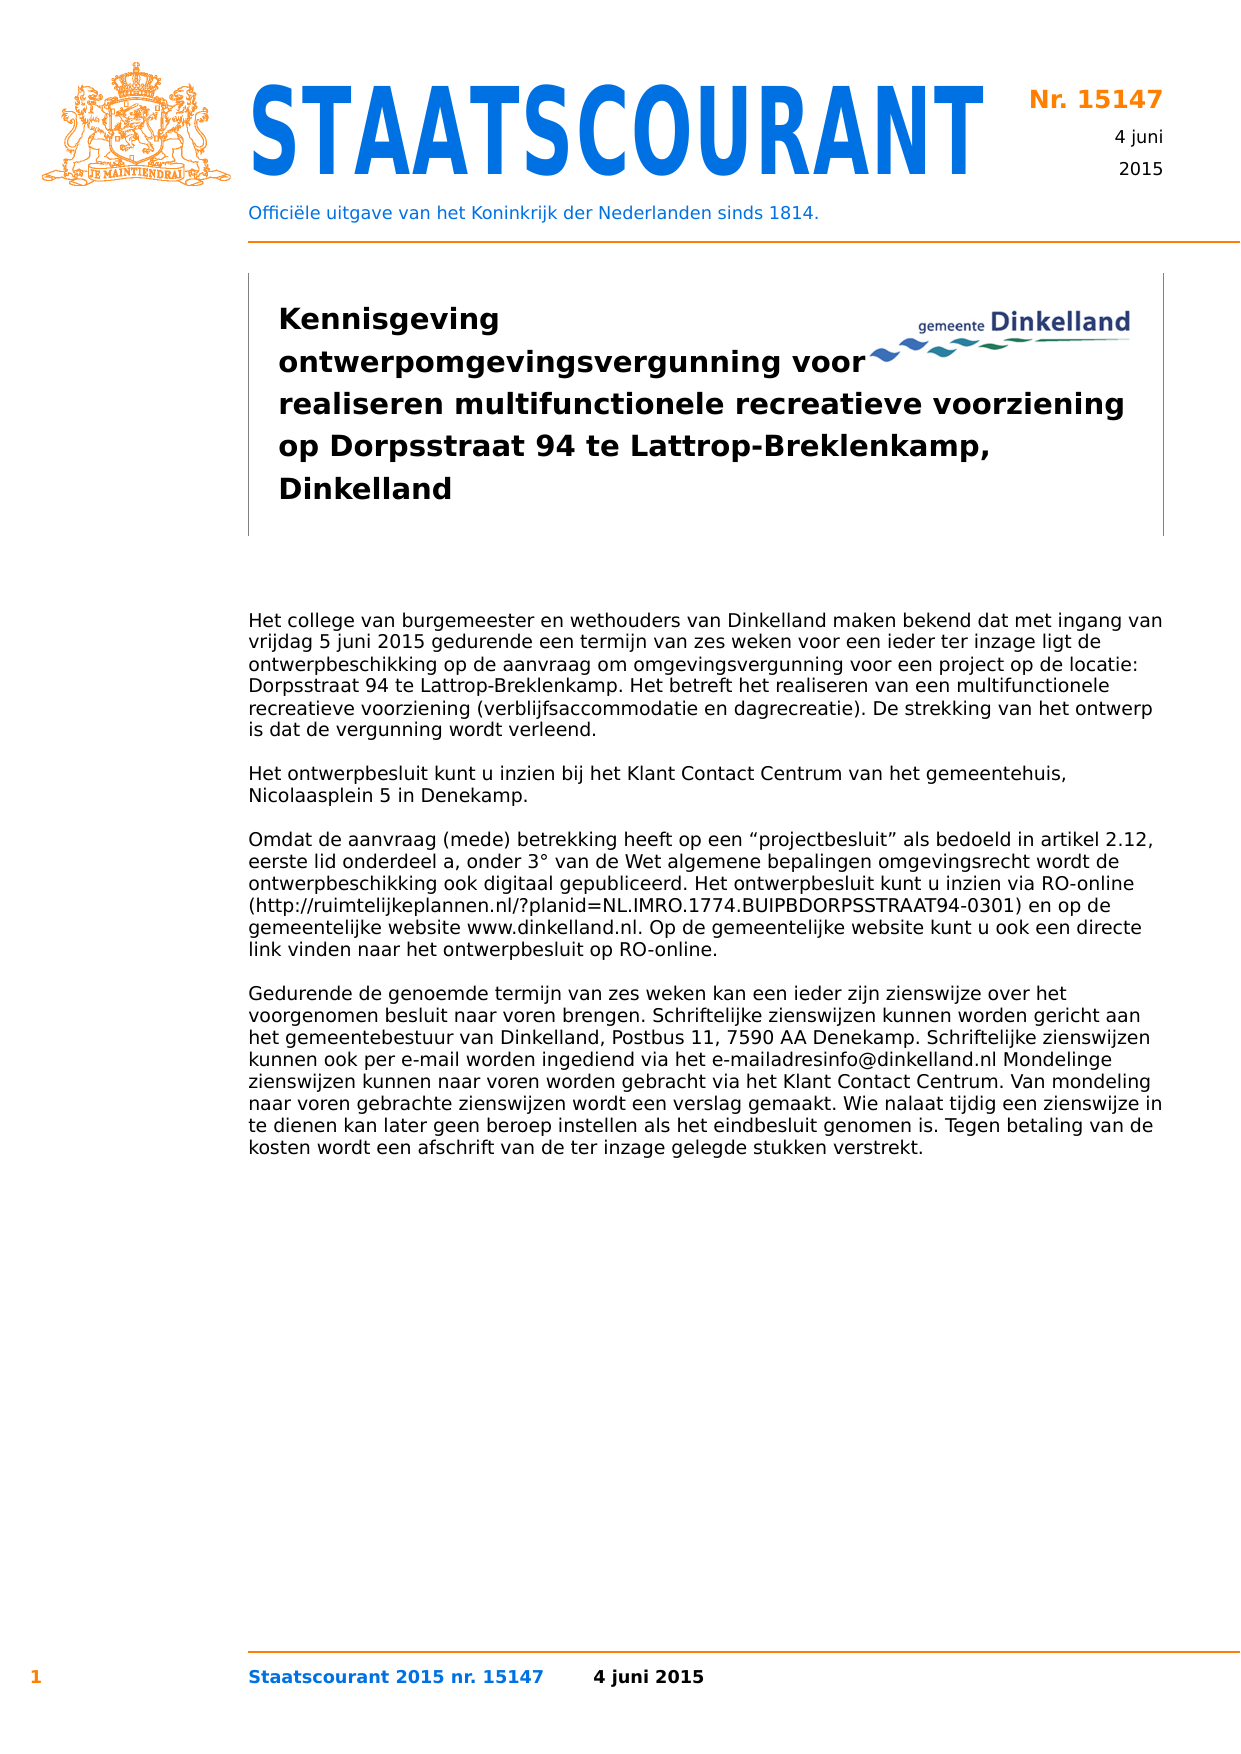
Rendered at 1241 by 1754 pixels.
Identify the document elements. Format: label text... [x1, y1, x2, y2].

subtitle Kennisgeving ontwerpomgevingsvergunning voor realiseren multifunctionele recreatieve voorziening op Dorpsstraat 94 te Lattrop-Breklenkamp, Dinkelland [249, 273, 1163, 536]
text Omdat de aanvraag (mede) betrekking heeft op een “projectbesluit” als bedoeld in artikel 2.12, eerste lid onderdeel a, onder 3° van de Wet algemene bepalingen omgevingsrecht wordt de ontwerpbeschikking ook digitaal gepubliceerd. Het ontwerpbesluit kunt u inzien via RO-online (http://ruimtelijkeplannen.nl/?planid=NL.IMRO.1774.BUIPBDORPSSTRAAT94-0301) en op de gemeentelijke website www.dinkelland.nl. Op de gemeentelijke website kunt u ook een directe link vinden naar het ontwerpbesluit op RO-online. [248, 829, 1163, 961]
text Dorpsstraat 94 te Lattrop-Breklenkamp. Het betreft het realiseren van een multifunctionele recreatieve voorziening (verblijfsaccommodatie en dagrecreatie). De strekking van het ontwerp is dat de vergunning wordt verleend. [248, 675, 1163, 741]
table_cell 2015 [998, 153, 1240, 203]
text Het ontwerpbesluit kunt u inzien bij het Klant Contact Centrum van het gemeentehuis, Nicolaasplein 5 in Denekamp. [248, 763, 1163, 807]
table_cell Officiële uitgave van het Koninkrijk der Nederlanden sinds 1814. [248, 203, 1240, 241]
picture [867, 302, 1134, 368]
table_header Nr. 15147 [998, 62, 1240, 121]
text Gedurende de genoemde termijn van zes weken kan een ieder zijn zienswijze over het voorgenomen besluit naar voren brengen. Schriftelijke zienswijzen kunnen worden gericht aan het gemeentebestuur van Dinkelland, Postbus 11, 7590 AA Denekamp. Schriftelijke zienswijzen kunnen ook per e-mail worden ingediend via het e-mailadresinfo@dinkelland.nl Mondelinge zienswijzen kunnen naar voren worden gebracht via het Klant Contact Centrum. Van mondeling naar voren gebrachte zienswijzen wordt een verslag gemaakt. Wie nalaat tijdig een zienswijze in te dienen kan later geen beroep instellen als het eindbesluit genomen is. Tegen betaling van de kosten wordt een afschrift van de ter inzage gelegde stukken verstrekt. [248, 983, 1163, 1159]
text Het college van burgemeester en wethouders van Dinkelland maken bekend dat met ingang van vrijdag 5 juni 2015 gedurende een termijn van zes weken voor een ieder ter inzage ligt de ontwerpbeschikking op de aanvraag om omgevingsvergunning voor een project op de locatie: [248, 609, 1163, 675]
table_header STAATSCOURANT [248, 62, 998, 203]
table_header [25, 62, 248, 241]
table_cell 4 juni [998, 121, 1240, 153]
picture [41, 62, 231, 186]
